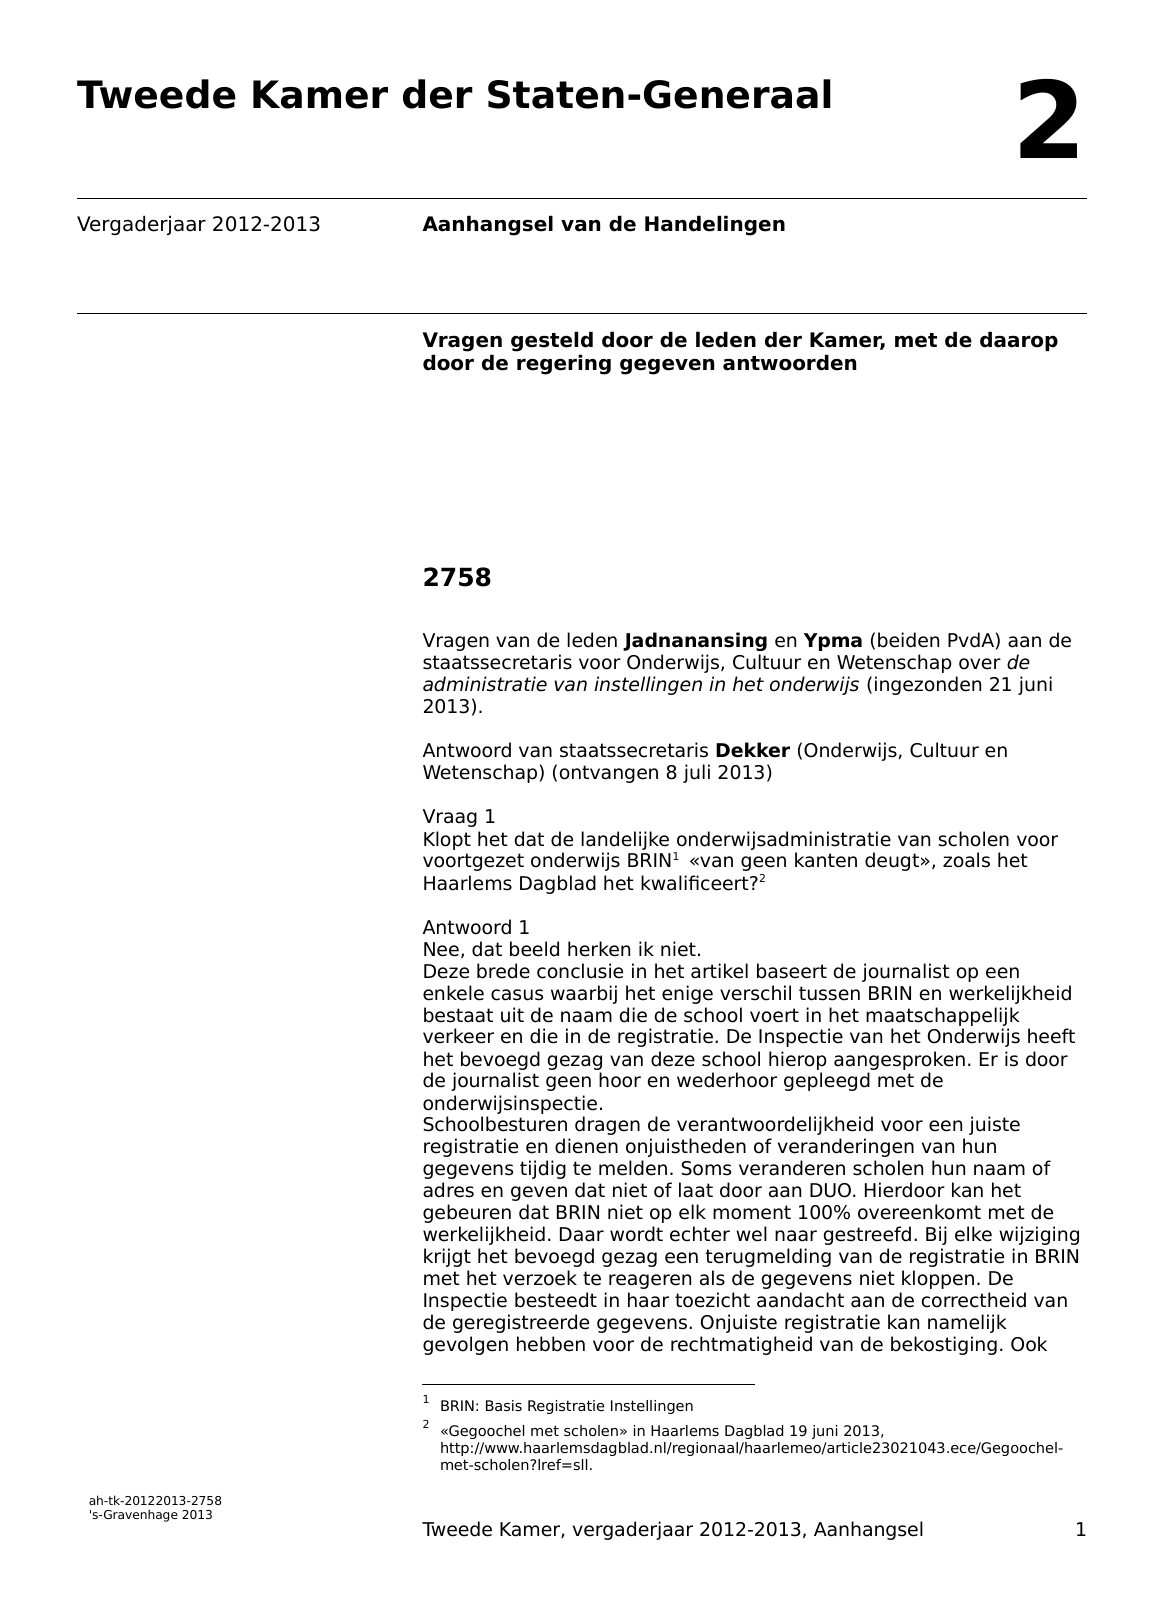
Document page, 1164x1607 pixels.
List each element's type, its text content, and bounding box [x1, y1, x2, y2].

table_header 2 [886, 59, 1087, 198]
text Vragen van de leden Jadnanansing en Ypma (beiden PvdA) aan de staatssecretaris voor Onderwijs, Cultuur en Wetenschap over de administratie van instellingen in het onderwijs (ingezonden 21 juni 2013). [422, 630, 1087, 718]
table_cell Vragen gesteld door de leden der Kamer, met de daarop door de regering gegeven antwoorden [422, 314, 1087, 375]
text BRIN: Basis Registratie Instellingen [422, 1393, 1087, 1416]
text ah-tk-20122013-2758 [88, 1494, 323, 1508]
table_header Tweede Kamer der Staten-Generaal [77, 59, 886, 198]
text Klopt het dat de landelijke onderwijsadministratie van scholen voor voortgezet onderwijs BRIN «van geen kanten deugt», zoals het Haarlems Dagblad het kwalificeert? [422, 828, 1087, 894]
text 2758 [422, 563, 1087, 592]
text Deze brede conclusie in het artikel baseert de journalist op een enkele casus waarbij het enige verschil tussen BRIN en werkelijkheid bestaat uit de naam die de school voert in het maatschappelijk verkeer en die in de registratie. De Inspectie van het Onderwijs heeft het bevoegd gezag van deze school hierop aangesproken. Er is door de journalist geen hoor en wederhoor gepleegd met de onderwijsinspectie. [422, 961, 1087, 1114]
text 's-Gravenhage 2013 [88, 1508, 323, 1522]
text Vraag 1 [422, 806, 1087, 828]
table_cell Aanhangsel van de Handelingen [422, 199, 1087, 313]
text Antwoord van staatssecretaris Dekker (Onderwijs, Cultuur en Wetenschap) (ontvangen 8 juli 2013) [422, 740, 1087, 784]
table_cell Vergaderjaar 2012-2013 [77, 199, 422, 313]
text Antwoord 1 [422, 917, 1087, 938]
table_cell [77, 314, 422, 375]
text «Gegoochel met scholen» in Haarlems Dagblad 19 juni 2013, http://www.haarlemsdagblad.nl/regionaal/haarlemeo/article23021043.ece/Gegoochel-met-scholen?lref=sll. [422, 1418, 1087, 1474]
text Schoolbesturen dragen de verantwoordelijkheid voor een juiste registratie en dienen onjuistheden of veranderingen van hun gegevens tijdig te melden. Soms veranderen scholen hun naam of adres en geven dat niet of laat door aan DUO. Hierdoor kan het gebeuren dat BRIN niet op elk moment 100% overeenkomt met de werkelijkheid. Daar wordt echter wel naar gestreefd. Bij elke wijziging krijgt het bevoegd gezag een terugmelding van de registratie in BRIN met het verzoek te reageren als de gegevens niet kloppen. De Inspectie besteedt in haar toezicht aandacht aan de correctheid van de geregistreerde gegevens. Onjuiste registratie kan namelijk gevolgen hebben voor de rechtmatigheid van de bekostiging. Ook [422, 1114, 1087, 1356]
text Nee, dat beeld herken ik niet. [422, 938, 1087, 961]
